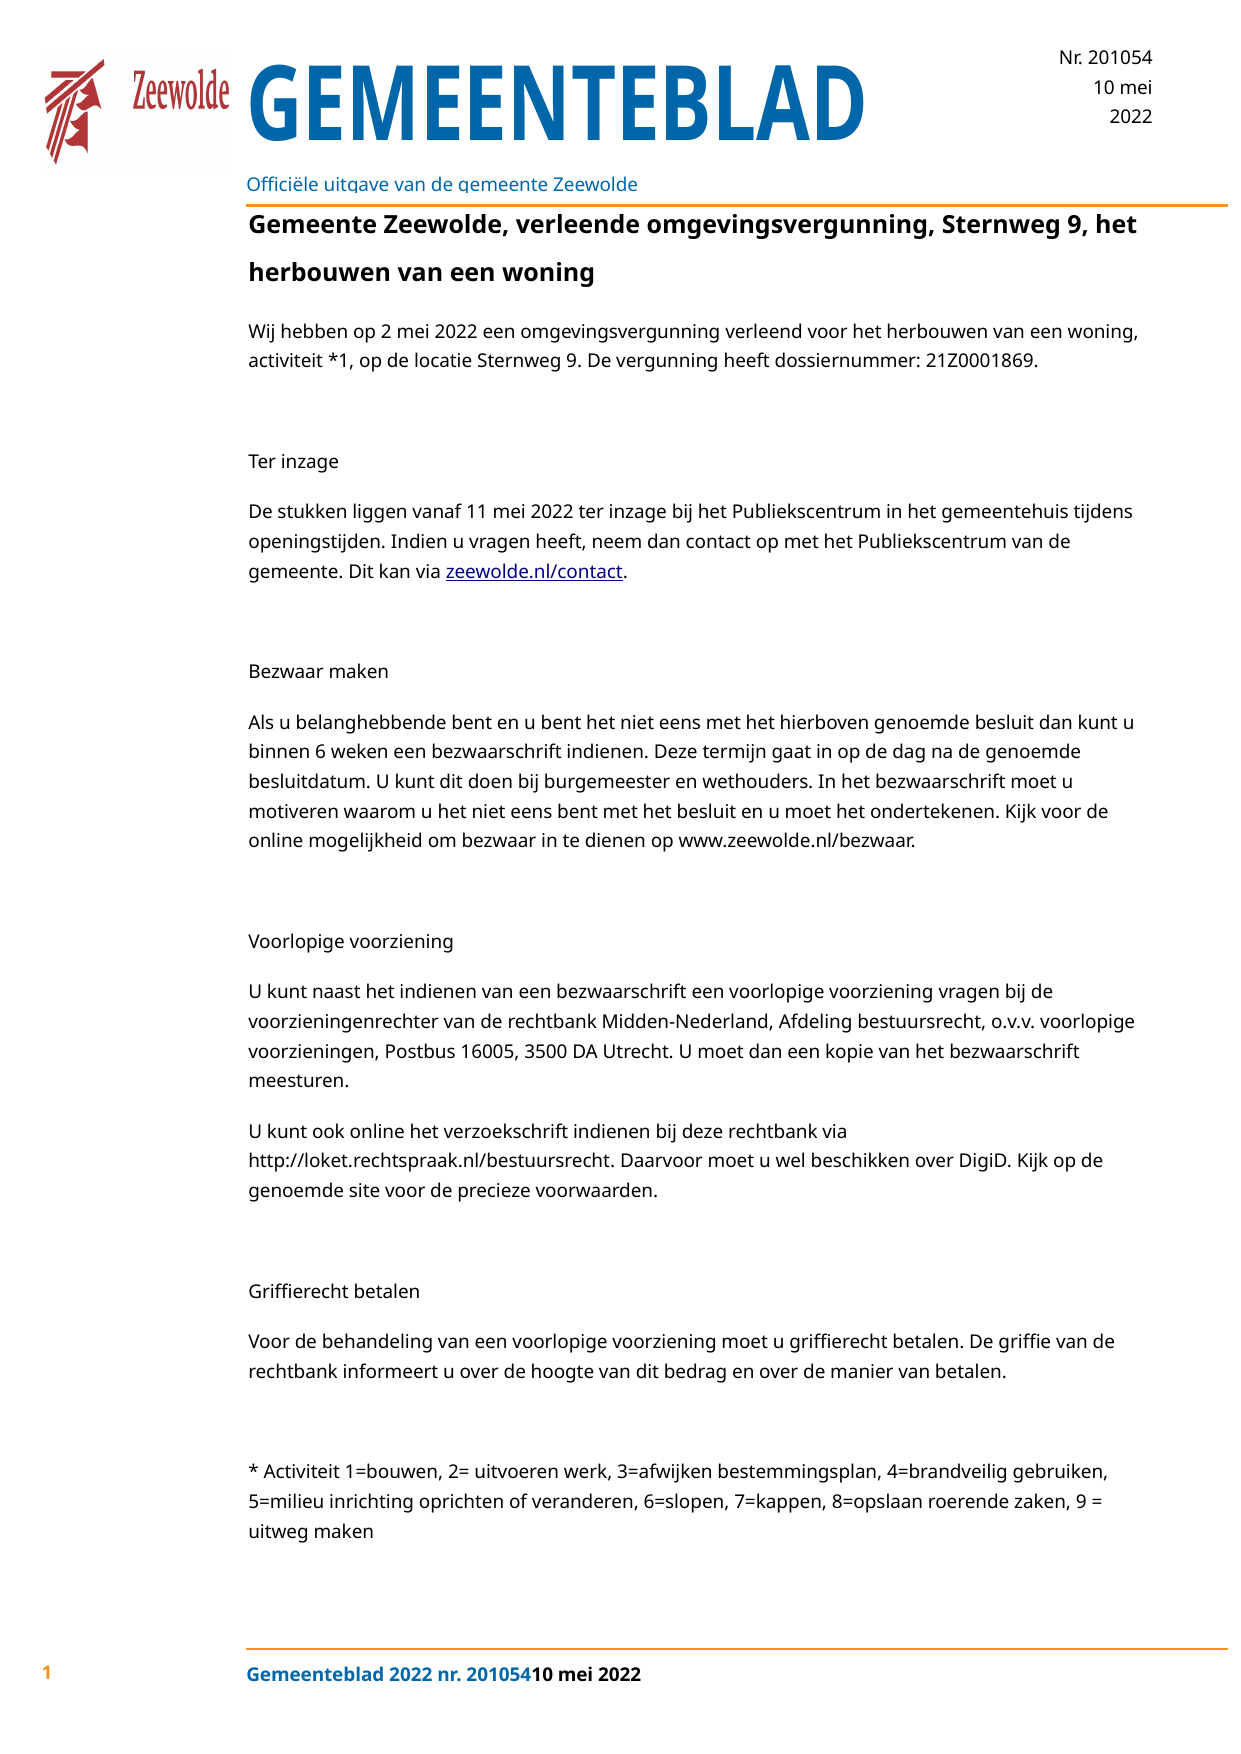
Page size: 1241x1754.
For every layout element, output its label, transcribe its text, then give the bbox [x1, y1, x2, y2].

text * Activiteit 1=bouwen, 2= uitvoeren werk, 3=afwijken bestemmingsplan, 4=brandveilig gebruiken, 5=milieu inrichting oprichten of veranderen, 6=slopen, 7=kappen, 8=opslaan roerende zaken, 9 = uitweg maken [248, 1459, 1152, 1544]
picture [41, 47, 231, 172]
text Voorlopige voorziening [248, 928, 1152, 954]
text Wij hebben op 2 mei 2022 een omgevingsvergunning verleend voor het herbouwen van een woning, activiteit *1, op de locatie Sternweg 9. De vergunning heeft dossiernummer: 21Z0001869. [248, 318, 1152, 373]
text Griffierecht betalen [248, 1278, 1152, 1304]
text Voor de behandeling van een voorlopige voorziening moet u griffierecht betalen. De griffie van de rechtbank informeert u over de hoogte van dit bedrag en over de manier van betalen. [248, 1328, 1152, 1384]
text Gemeente Zeewolde, verleende omgevingsvergunning, Sternweg 9, het herbouwen van een woning [248, 207, 1152, 288]
text U kunt naast het indienen van een bezwaarschrift een voorlopige voorziening vragen bij de voorzieningenrechter van de rechtbank Midden-Nederland, Afdeling bestuursrecht, o.v.v. voorlopige voorzieningen, Postbus 16005, 3500 DA Utrecht. U moet dan een kopie van het bezwaarschrift meesturen. [248, 979, 1152, 1093]
text De stukken liggen vanaf 11 mei 2022 ter inzage bij het Publiekscentrum in het gemeentehuis tijdens openingstijden. Indien u vragen heeft, neem dan contact op met het Publiekscentrum van de gemeente. Dit kan via zeewolde.nl/contact. [248, 499, 1152, 584]
text Bezwaar maken [248, 659, 1152, 684]
text U kunt ook online het verzoekschrift indienen bij deze rechtbank via http://loket.rechtspraak.nl/bestuursrecht. Daarvoor moet u wel beschikken over DigiD. Kijk op de genoemde site voor de precieze voorwaarden. [248, 1118, 1152, 1203]
text Ter inzage [248, 448, 1152, 474]
text Als u belanghebbende bent en u bent het niet eens met het hierboven genoemde besluit dan kunt u binnen 6 weken een bezwaarschrift indienen. Deze termijn gaat in op de dag na de genoemde besluitdatum. U kunt dit doen bij burgemeester en wethouders. In het bezwaarschrift moet u motiveren waarom u het niet eens bent met het besluit en u moet het ondertekenen. Kijk voor de online mogelijkheid om bezwaar in te dienen op www.zeewolde.nl/bezwaar. [248, 709, 1152, 853]
